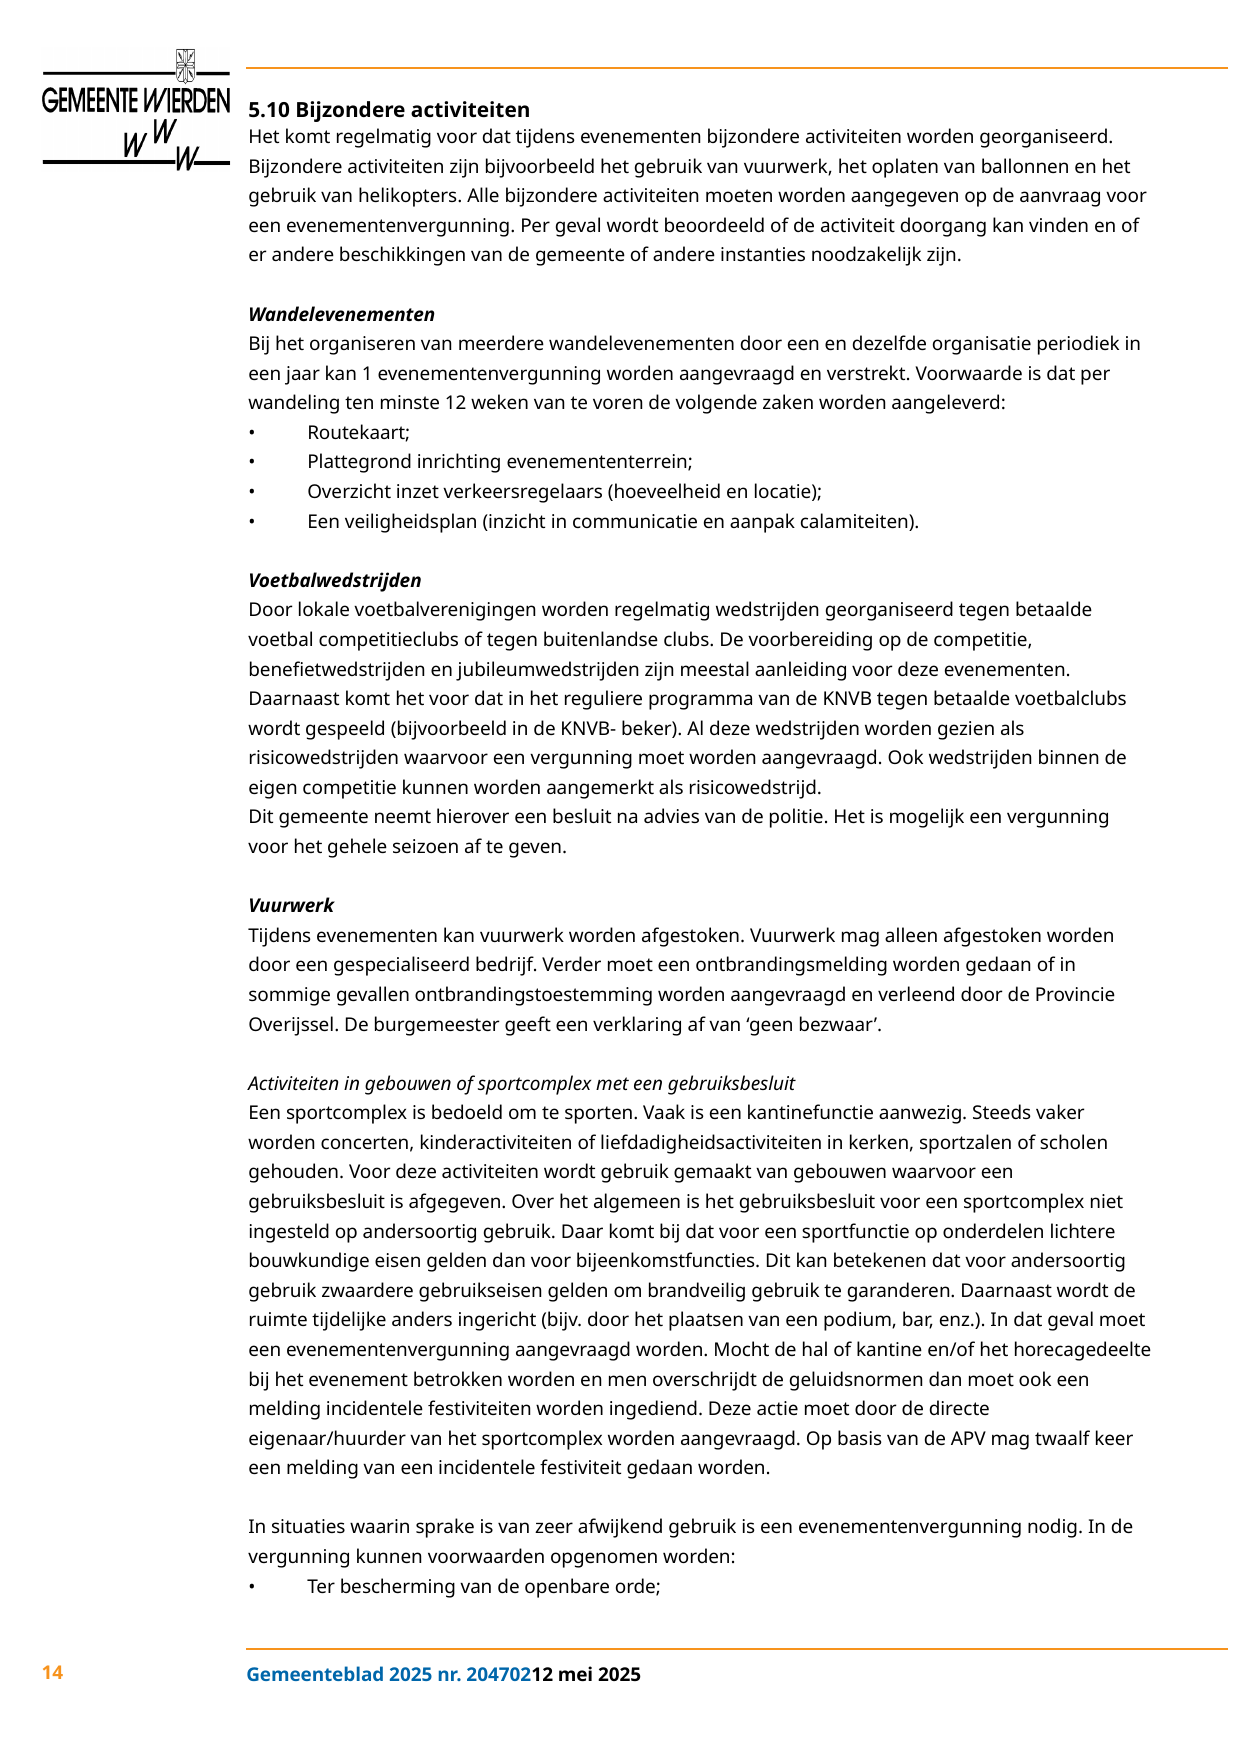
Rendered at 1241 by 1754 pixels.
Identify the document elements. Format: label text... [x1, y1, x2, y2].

list Routekaart; [248, 419, 1152, 445]
text Door lokale voetbalverenigingen worden regelmatig wedstrijden georganiseerd tegen betaalde voetbal competitieclubs of tegen buitenlandse clubs. De voorbereiding op de competitie, benefietwedstrijden en jubileumwedstrijden zijn meestal aanleiding voor deze evenementen. Daarnaast komt het voor dat in het reguliere programma van de KNVB tegen betaalde voetbalclubs wordt gespeeld (bijvoorbeeld in de KNVB- beker). Al deze wedstrijden worden gezien als risicowedstrijden waarvoor een vergunning moet worden aangevraagd. Ook wedstrijden binnen de eigen competitie kunnen worden aangemerkt als risicowedstrijd. [248, 597, 1152, 800]
text Bij het organiseren van meerdere wandelevenementen door een en dezelfde organisatie periodiek in een jaar kan 1 evenementenvergunning worden aangevraagd en verstrekt. Voorwaarde is dat per wandeling ten minste 12 weken van te voren de volgende zaken worden aangeleverd: [248, 330, 1152, 415]
text In situaties waarin sprake is van zeer afwijkend gebruik is een evenementenvergunning nodig. In de vergunning kunnen voorwaarden opgenomen worden: [248, 1514, 1152, 1569]
list Overzicht inzet verkeersregelaars (hoeveelheid en locatie); [248, 478, 1152, 504]
text Activiteiten in gebouwen of sportcomplex met een gebruiksbesluit [248, 1070, 1152, 1096]
text Een sportcomplex is bedoeld om te sporten. Vaak is een kantinefunctie aanwezig. Steeds vaker worden concerten, kinderactiviteiten of liefdadigheidsactiviteiten in kerken, sportzalen of scholen gehouden. Voor deze activiteiten wordt gebruik gemaakt van gebouwen waarvoor een gebruiksbesluit is afgegeven. Over het algemeen is het gebruiksbesluit voor een sportcomplex niet ingesteld op andersoortig gebruik. Daar komt bij dat voor een sportfunctie op onderdelen lichtere bouwkundige eisen gelden dan voor bijeenkomstfuncties. Dit kan betekenen dat voor andersoortig gebruik zwaardere gebruikseisen gelden om brandveilig gebruik te garanderen. Daarnaast wordt de ruimte tijdelijke anders ingericht (bijv. door het plaatsen van een podium, bar, enz.). In dat geval moet een evenementenvergunning aangevraagd worden. Mocht de hal of kantine en/of het horecagedeelte bij het evenement betrokken worden en men overschrijdt de geluidsnormen dan moet ook een melding incidentele festiviteiten worden ingediend. Deze actie moet door de directe eigenaar/huurder van het sportcomplex worden aangevraagd. Op basis van de APV mag twaalf keer een melding van een incidentele festiviteit gedaan worden. [248, 1099, 1152, 1480]
text Dit gemeente neemt hierover een besluit na advies van de politie. Het is mogelijk een vergunning voor het gehele seizoen af te geven. [248, 804, 1152, 859]
text Tijdens evenementen kan vuurwerk worden afgestoken. Vuurwerk mag alleen afgestoken worden door een gespecialiseerd bedrijf. Verder moet een ontbrandingsmelding worden gedaan of in sommige gevallen ontbrandingstoestemming worden aangevraagd en verleend door de Provincie Overijssel. De burgemeester geeft een verklaring af van ‘geen bezwaar’. [248, 922, 1152, 1036]
text Het komt regelmatig voor dat tijdens evenementen bijzondere activiteiten worden georganiseerd. Bijzondere activiteiten zijn bijvoorbeeld het gebruik van vuurwerk, het oplaten van ballonnen en het gebruik van helikopters. Alle bijzondere activiteiten moeten worden aangegeven op de aanvraag voor een evenementenvergunning. Per geval wordt beoordeeld of de activiteit doorgang kan vinden en of er andere beschikkingen van de gemeente of andere instanties noodzakelijk zijn. [248, 123, 1152, 267]
text 5.10 Bijzondere activiteiten [248, 95, 1152, 123]
text Wandelevenementen [248, 301, 1152, 326]
text Vuurwerk [248, 892, 1152, 918]
text Voetbalwedstrijden [248, 567, 1152, 593]
list Plattegrond inrichting evenemententerrein; [248, 449, 1152, 474]
list Een veiligheidsplan (inzicht in communicatie en aanpak calamiteiten). [248, 508, 1152, 533]
picture [41, 47, 231, 172]
list Ter bescherming van de openbare orde; [248, 1573, 1152, 1598]
